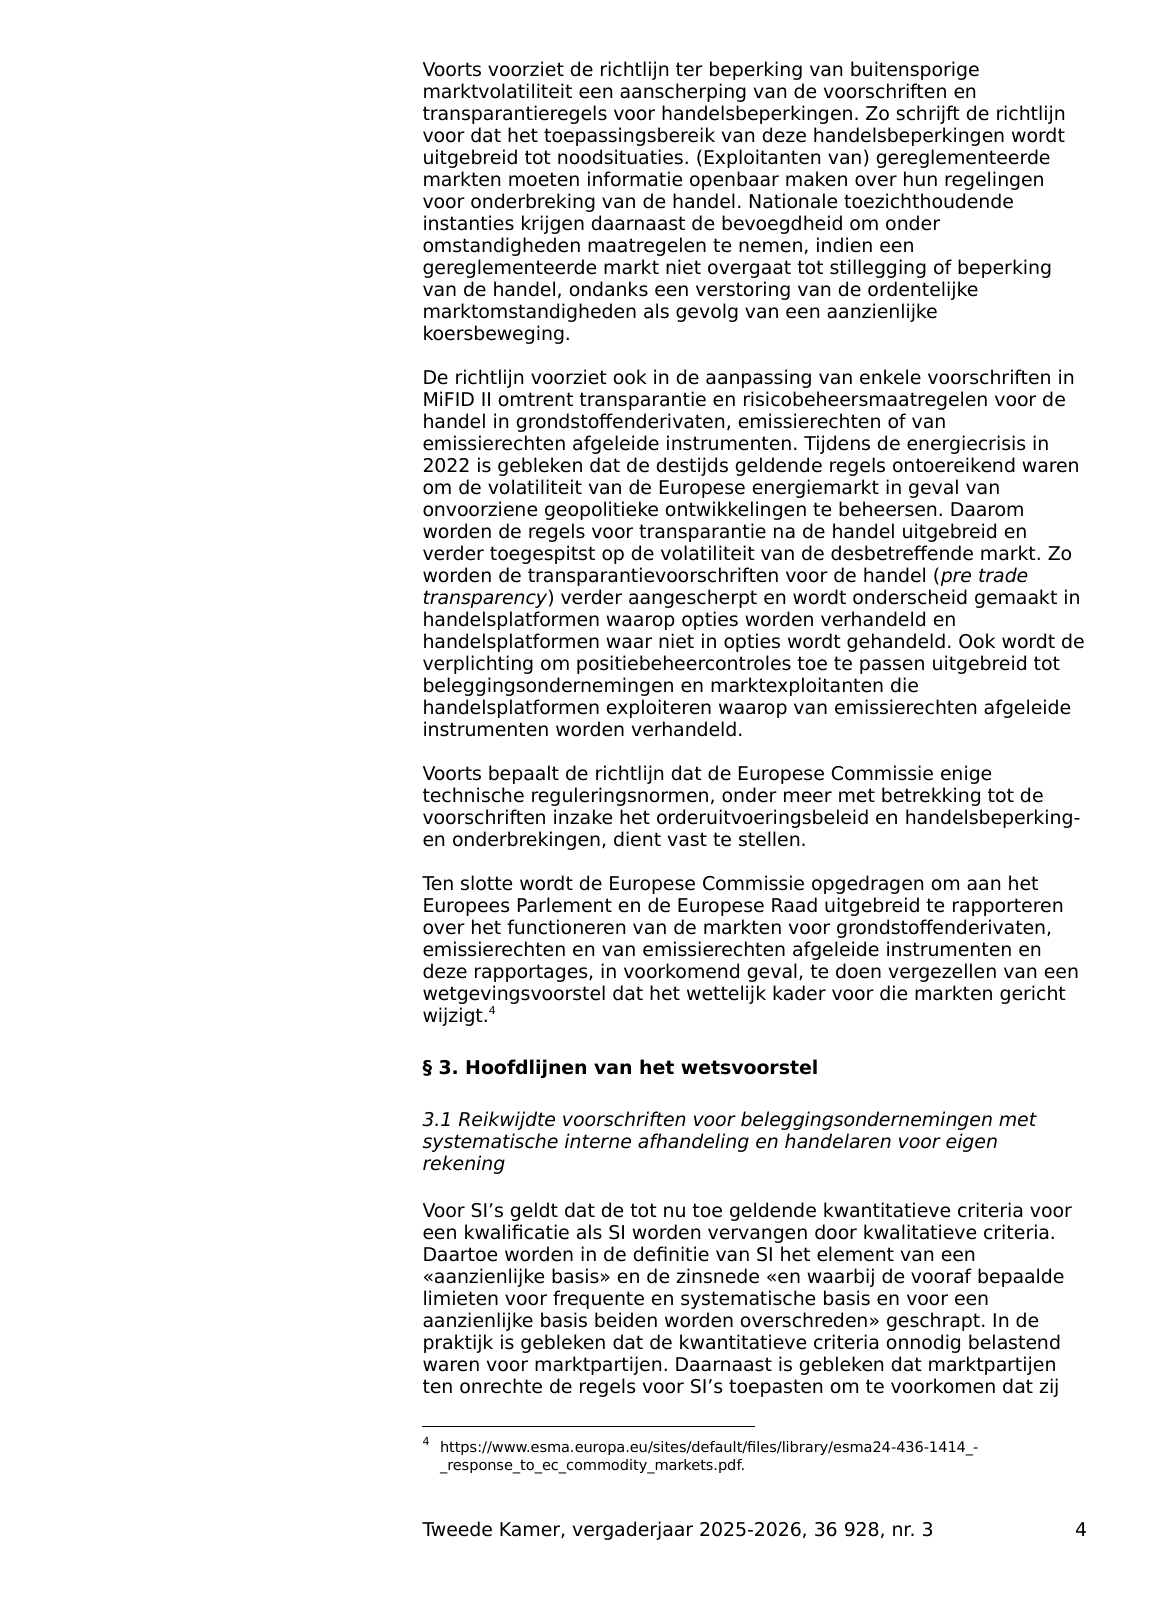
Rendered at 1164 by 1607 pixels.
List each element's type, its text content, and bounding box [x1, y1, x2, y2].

subtitle 3.1 Reikwijdte voorschriften voor beleggingsondernemingen met systematische interne afhandeling en handelaren voor eigen rekening [422, 1109, 1087, 1175]
text De richtlijn voorziet ook in de aanpassing van enkele voorschriften in MiFID II omtrent transparantie en risicobeheersmaatregelen voor de handel in grondstoffenderivaten, emissierechten of van emissierechten afgeleide instrumenten. Tijdens de energiecrisis in 2022 is gebleken dat de destijds geldende regels ontoereikend waren om de volatiliteit van de Europese energiemarkt in geval van onvoorziene geopolitieke ontwikkelingen te beheersen. Daarom worden de regels voor transparantie na de handel uitgebreid en verder toegespitst op de volatiliteit van de desbetreffende markt. Zo worden de transparantievoorschriften voor de handel (pre trade transparency) verder aangescherpt en wordt onderscheid gemaakt in handelsplatformen waarop opties worden verhandeld en handelsplatformen waar niet in opties wordt gehandeld. Ook wordt de verplichting om positiebeheercontroles toe te passen uitgebreid tot beleggingsondernemingen en marktexploitanten die handelsplatformen exploiteren waarop van emissierechten afgeleide instrumenten worden verhandeld. [422, 367, 1087, 741]
text https://www.esma.europa.eu/sites/default/files/library/esma24-436-1414_-_response_to_ec_commodity_markets.pdf. [422, 1435, 1087, 1474]
text Voor SI’s geldt dat de tot nu toe geldende kwantitatieve criteria voor een kwalificatie als SI worden vervangen door kwalitatieve criteria. Daartoe worden in de definitie van SI het element van een «aanzienlijke basis» en de zinsnede «en waarbij de vooraf bepaalde limieten voor frequente en systematische basis en voor een aanzienlijke basis beiden worden overschreden» geschrapt. In de praktijk is gebleken dat de kwantitatieve criteria onnodig belastend waren voor marktpartijen. Daarnaast is gebleken dat marktpartijen ten onrechte de regels voor SI’s toepasten om te voorkomen dat zij [422, 1200, 1087, 1397]
text Voorts voorziet de richtlijn ter beperking van buitensporige marktvolatiliteit een aanscherping van de voorschriften en transparantieregels voor handelsbeperkingen. Zo schrijft de richtlijn voor dat het toepassingsbereik van deze handelsbeperkingen wordt uitgebreid tot noodsituaties. (Exploitanten van) gereglementeerde markten moeten informatie openbaar maken over hun regelingen voor onderbreking van de handel. Nationale toezichthoudende instanties krijgen daarnaast de bevoegdheid om onder omstandigheden maatregelen te nemen, indien een gereglementeerde markt niet overgaat tot stillegging of beperking van de handel, ondanks een verstoring van de ordentelijke marktomstandigheden als gevolg van een aanzienlijke koersbeweging. [422, 59, 1087, 345]
text Ten slotte wordt de Europese Commissie opgedragen om aan het Europees Parlement en de Europese Raad uitgebreid te rapporteren over het functioneren van de markten voor grondstoffenderivaten, emissierechten en van emissierechten afgeleide instrumenten en deze rapportages, in voorkomend geval, te doen vergezellen van een wetgevingsvoorstel dat het wettelijk kader voor die markten gericht wijzigt. [422, 873, 1087, 1027]
text Voorts bepaalt de richtlijn dat de Europese Commissie enige technische reguleringsnormen, onder meer met betrekking tot de voorschriften inzake het orderuitvoeringsbeleid en handelsbeperking- en onderbrekingen, dient vast te stellen. [422, 763, 1087, 851]
subtitle § 3. Hoofdlijnen van het wetsvoorstel [422, 1057, 1087, 1079]
